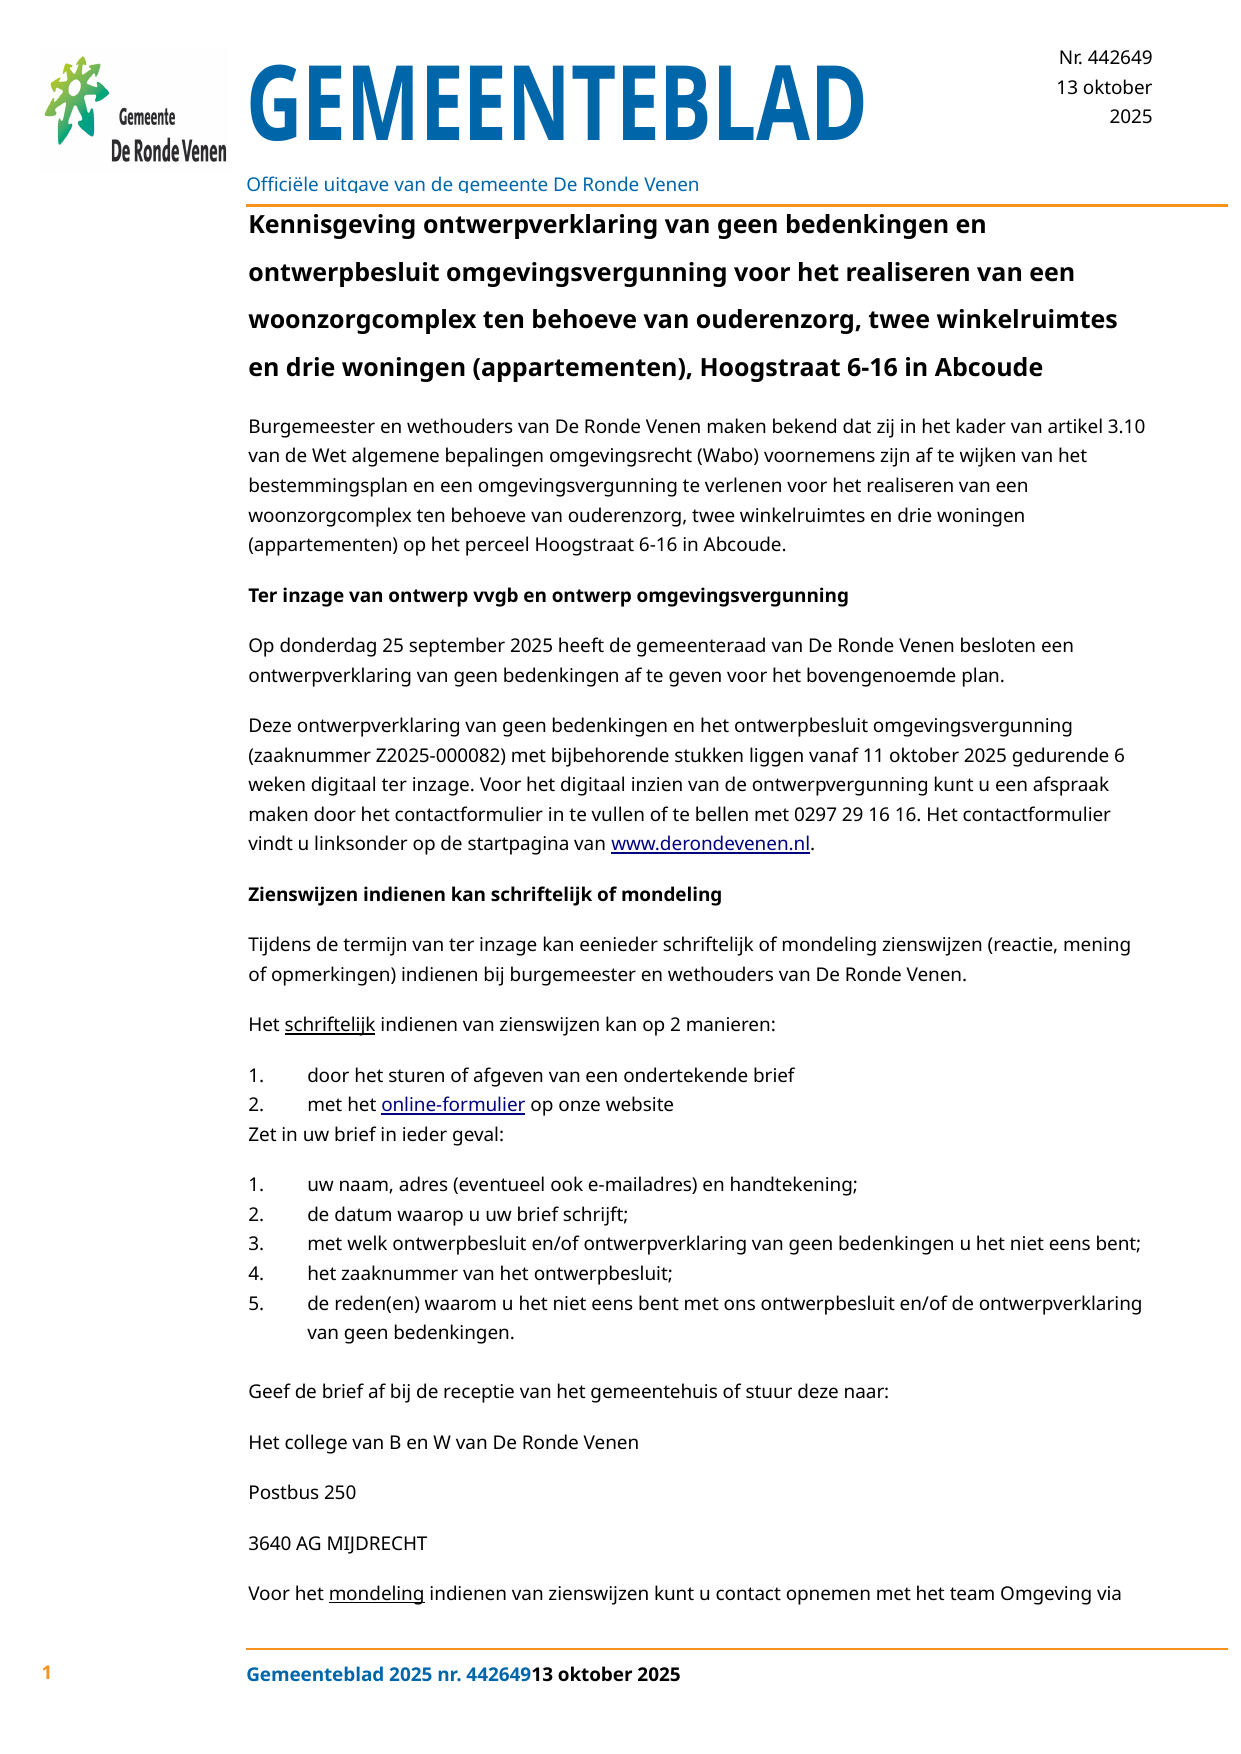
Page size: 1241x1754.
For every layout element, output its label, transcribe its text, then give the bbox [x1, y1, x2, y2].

text Burgemeester en wethouders van De Ronde Venen maken bekend dat zij in het kader van artikel 3.10 van de Wet algemene bepalingen omgevingsrecht (Wabo) voornemens zijn af te wijken van het bestemmingsplan en een omgevingsvergunning te verlenen voor het realiseren van een woonzorgcomplex ten behoeve van ouderenzorg, twee winkelruimtes en drie woningen (appartementen) op het perceel Hoogstraat 6-16 in Abcoude. [248, 413, 1152, 557]
list het zaaknummer van het ontwerpbesluit; [248, 1260, 1152, 1286]
list met het online-formulier op onze website [248, 1091, 1152, 1117]
text Ter inzage van ontwerp vvgb en ontwerp omgevingsvergunning [248, 582, 1152, 608]
text Voor het mondeling indienen van zienswijzen kunt u contact opnemen met het team Omgeving via [248, 1580, 1152, 1606]
text Op donderdag 25 september 2025 heeft de gemeenteraad van De Ronde Venen besloten een ontwerpverklaring van geen bedenkingen af te geven voor het bovengenoemde plan. [248, 632, 1152, 688]
list met welk ontwerpbesluit en/of ontwerpverklaring van geen bedenkingen u het niet eens bent; [248, 1231, 1152, 1256]
text 3640 AG MIJDRECHT [248, 1530, 1152, 1556]
list de datum waarop u uw brief schrijft; [248, 1201, 1152, 1227]
text Deze ontwerpverklaring van geen bedenkingen en het ontwerpbesluit omgevingsvergunning (zaaknummer Z2025-000082) met bijbehorende stukken liggen vanaf 11 oktober 2025 gedurende 6 weken digitaal ter inzage. Voor het digitaal inzien van de ontwerpvergunning kunt u een afspraak maken door het contactformulier in te vullen of te bellen met 0297 29 16 16. Het contactformulier vindt u linksonder op de startpagina van www.derondevenen.nl. [248, 712, 1152, 856]
text Zienswijzen indienen kan schriftelijk of mondeling [248, 881, 1152, 907]
text Geef de brief af bij de receptie van het gemeentehuis of stuur deze naar: [248, 1378, 1152, 1404]
text Postbus 250 [248, 1479, 1152, 1505]
picture [41, 47, 231, 172]
text Tijdens de termijn van ter inzage kan eenieder schriftelijk of mondeling zienswijzen (reactie, mening of opmerkingen) indienen bij burgemeester en wethouders van De Ronde Venen. [248, 931, 1152, 987]
list de reden(en) waarom u het niet eens bent met ons ontwerpbesluit en/of de ontwerpverklaring van geen bedenkingen. [248, 1290, 1152, 1345]
list door het sturen of afgeven van een ondertekende brief [248, 1062, 1152, 1088]
text Zet in uw brief in ieder geval: [248, 1121, 1152, 1147]
text Kennisgeving ontwerpverklaring van geen bedenkingen en ontwerpbesluit omgevingsvergunning voor het realiseren van een woonzorgcomplex ten behoeve van ouderenzorg, twee winkelruimtes en drie woningen (appartementen), Hoogstraat 6-16 in Abcoude [248, 207, 1152, 384]
text Het college van B en W van De Ronde Venen [248, 1429, 1152, 1455]
list uw naam, adres (eventueel ook e-mailadres) en handtekening; [248, 1171, 1152, 1197]
text Het schriftelijk indienen van zienswijzen kan op 2 manieren: [248, 1011, 1152, 1037]
